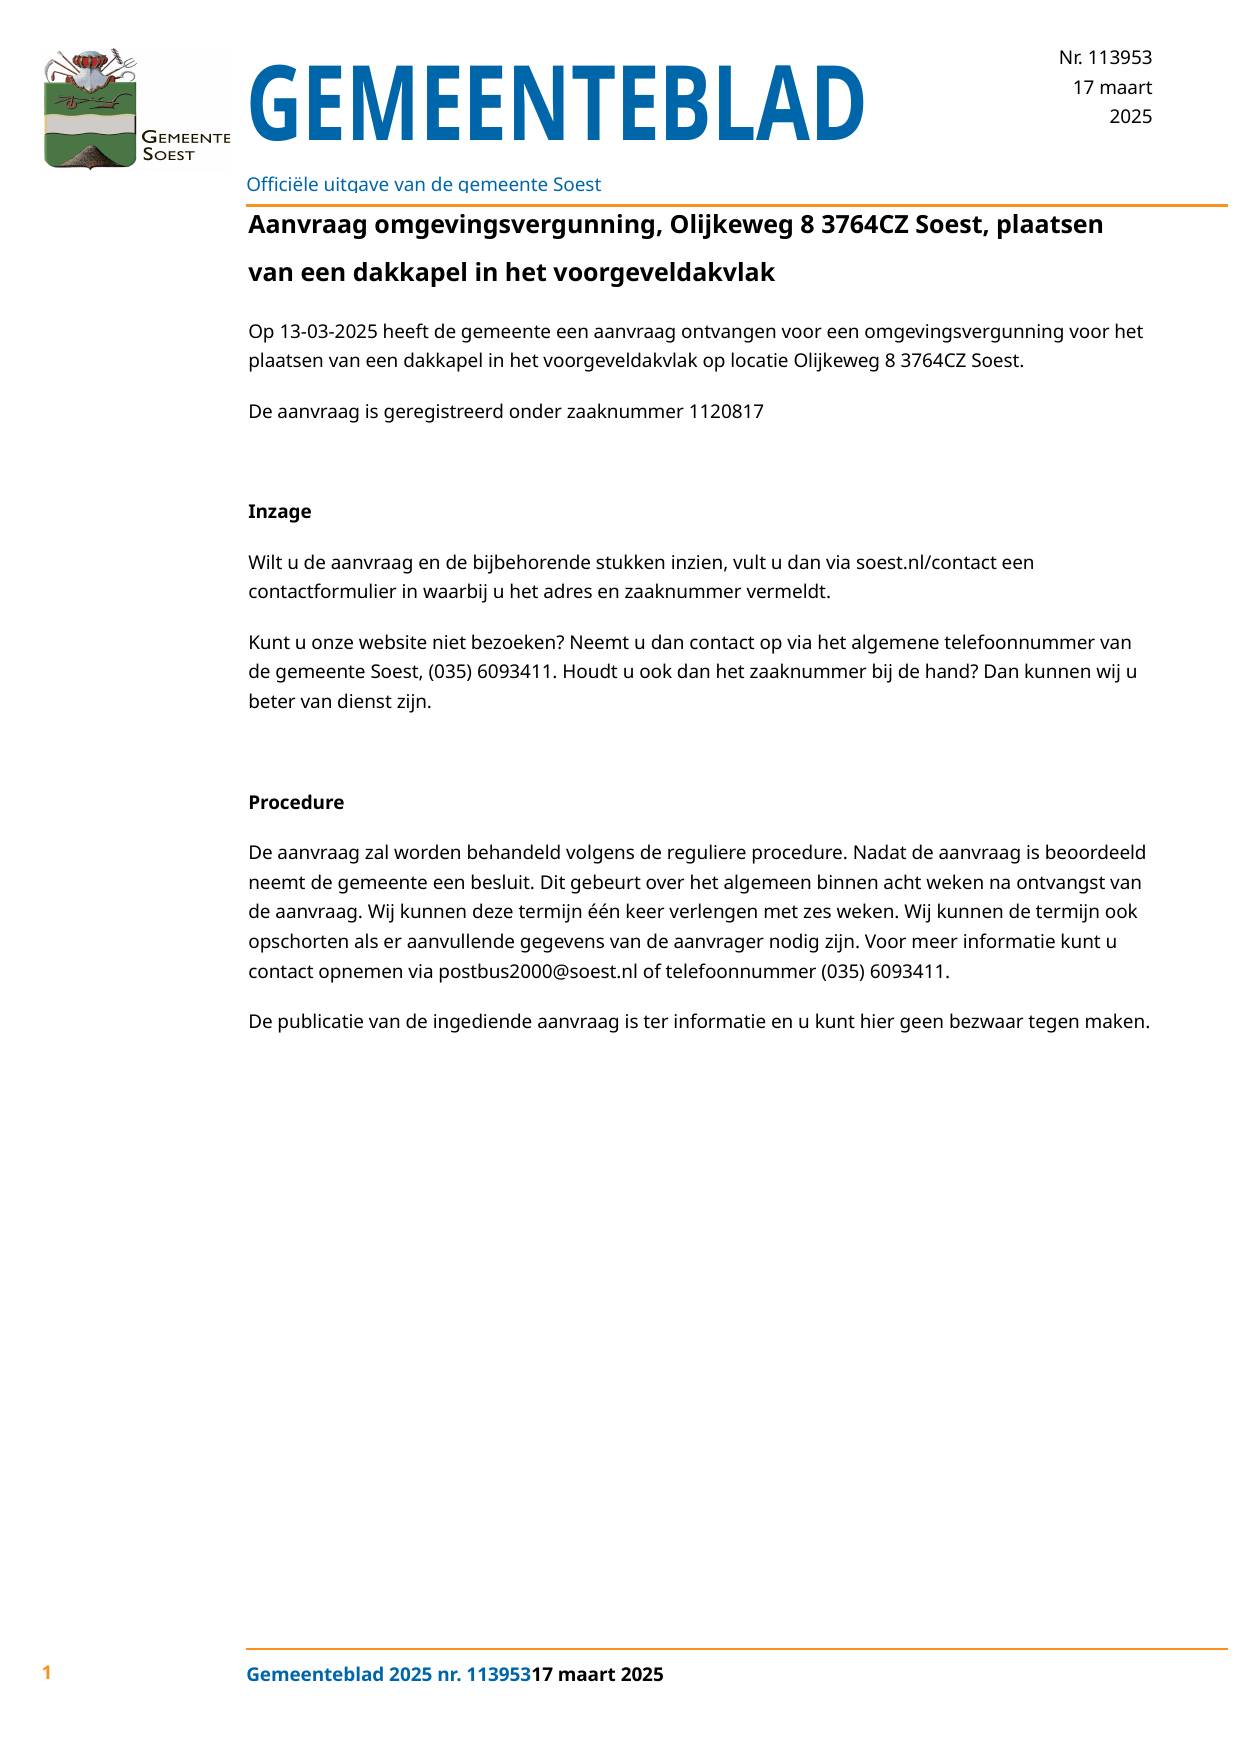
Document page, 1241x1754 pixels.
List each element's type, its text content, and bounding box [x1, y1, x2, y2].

picture [41, 47, 231, 172]
text De publicatie van de ingediende aanvraag is ter informatie en u kunt hier geen bezwaar tegen maken. [248, 1008, 1152, 1034]
text Procedure [248, 789, 1152, 815]
text Inzage [248, 499, 1152, 524]
text Op 13-03-2025 heeft de gemeente een aanvraag ontvangen voor een omgevingsvergunning voor het plaatsen van een dakkapel in het voorgeveldakvlak op locatie Olijkeweg 8 3764CZ Soest. [248, 318, 1152, 373]
text De aanvraag is geregistreerd onder zaaknummer 1120817 [248, 398, 1152, 424]
text Wilt u de aanvraag en de bijbehorende stukken inzien, vult u dan via soest.nl/contact een contactformulier in waarbij u het adres en zaaknummer vermeldt. [248, 549, 1152, 604]
text Kunt u onze website niet bezoeken? Neemt u dan contact op via het algemene telefoonnummer van de gemeente Soest, (035) 6093411. Houdt u ook dan het zaaknummer bij de hand? Dan kunnen wij u beter van dienst zijn. [248, 629, 1152, 714]
text Aanvraag omgevingsvergunning, Olijkeweg 8 3764CZ Soest, plaatsen van een dakkapel in het voorgeveldakvlak [248, 207, 1152, 288]
text De aanvraag zal worden behandeld volgens de reguliere procedure. Nadat de aanvraag is beoordeeld neemt de gemeente een besluit. Dit gebeurt over het algemeen binnen acht weken na ontvangst van de aanvraag. Wij kunnen deze termijn één keer verlengen met zes weken. Wij kunnen de termijn ook opschorten als er aanvullende gegevens van de aanvrager nodig zijn. Voor meer informatie kunt u contact opnemen via postbus2000@soest.nl of telefoonnummer (035) 6093411. [248, 839, 1152, 984]
